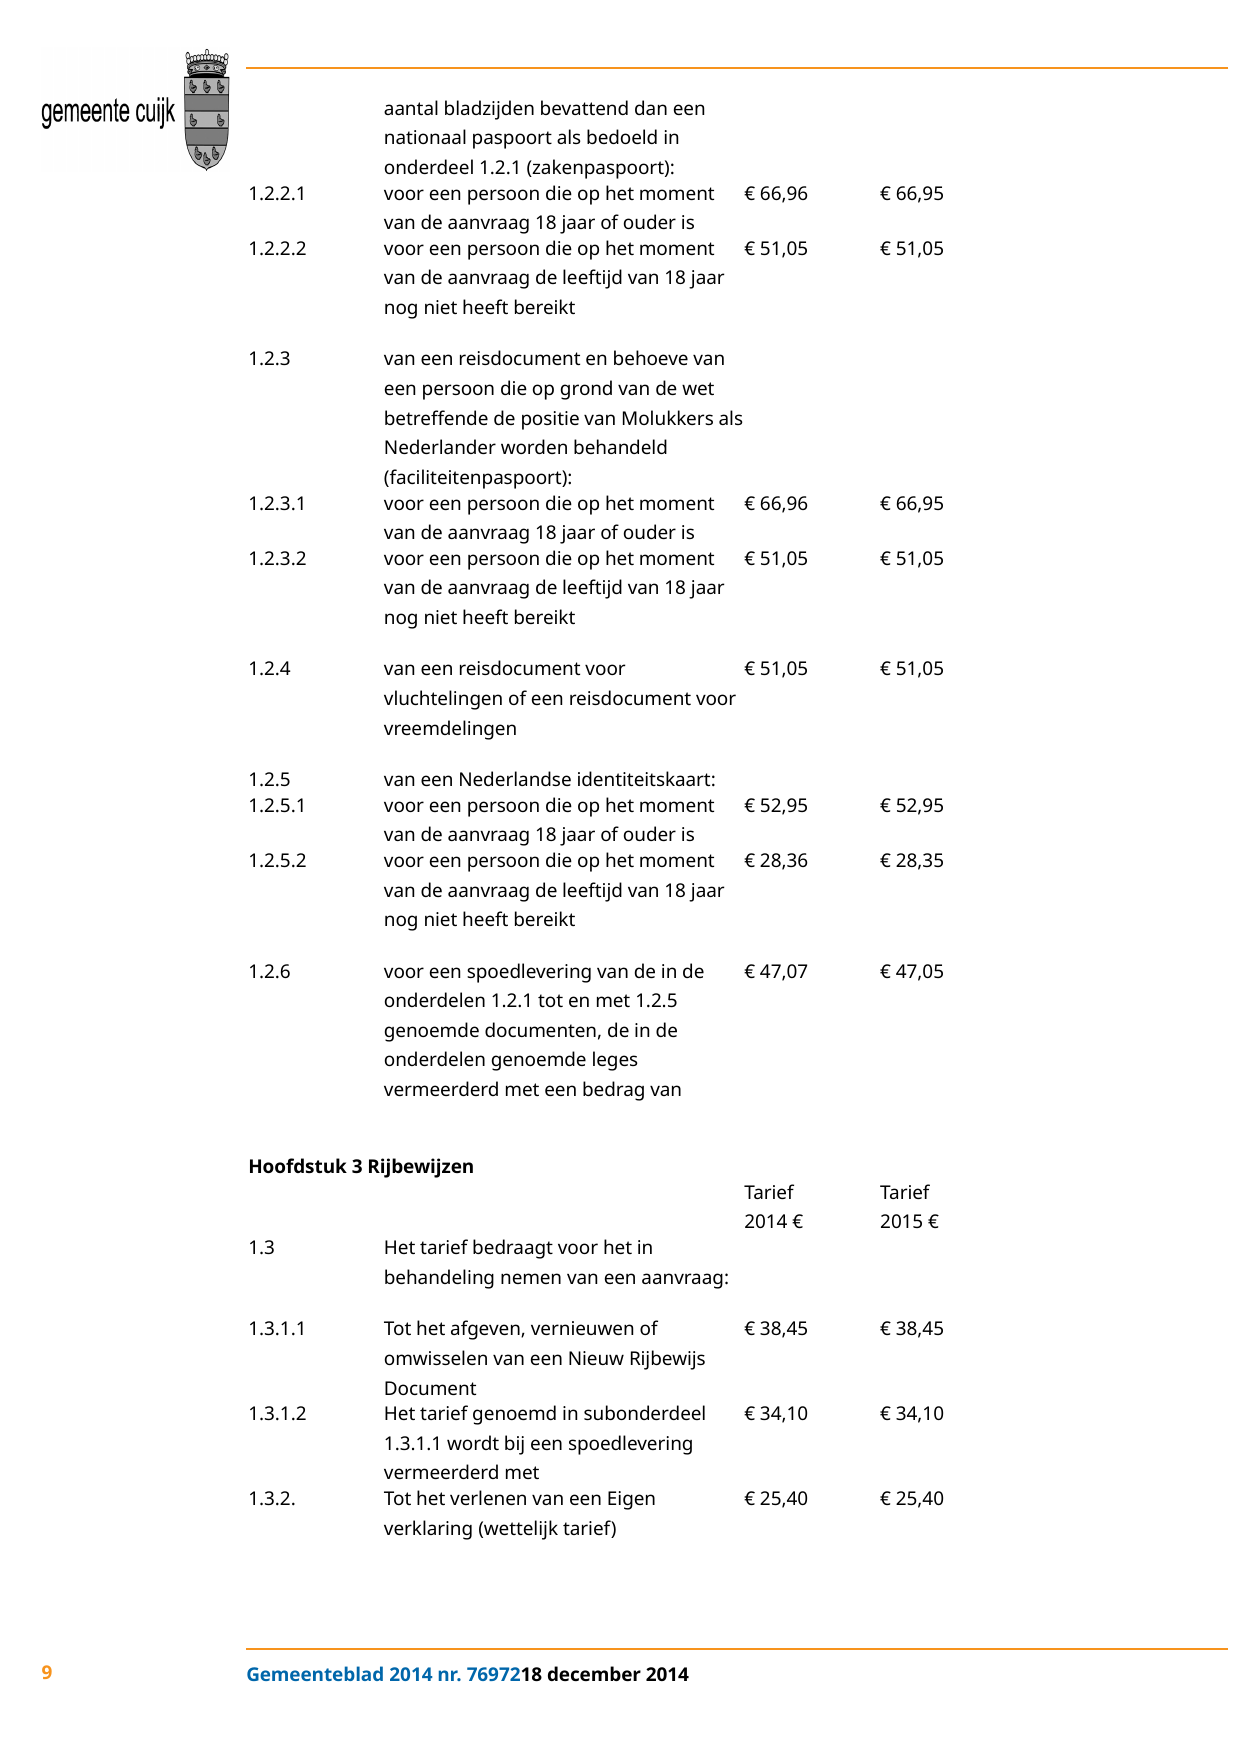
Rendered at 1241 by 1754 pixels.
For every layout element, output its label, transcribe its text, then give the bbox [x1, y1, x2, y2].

table_cell voor een persoon die op het moment van de aanvraag 18 jaar of ouder is [384, 180, 744, 235]
table_cell [1016, 1128, 1152, 1153]
table_cell van een reisdocument en behoeve van een persoon die op grond van de wet betreffende de positie van Molukkers als Nederlander worden behandeld (faciliteitenpaspoort): [384, 346, 744, 490]
table_cell 1.2.5.1 [248, 792, 384, 847]
table_cell [744, 1102, 880, 1128]
table_cell 1.2.6 [248, 958, 384, 1102]
table_cell € 28,35 [880, 847, 1016, 932]
table_cell [1016, 1400, 1152, 1485]
picture [41, 47, 231, 172]
table_cell [880, 1154, 1016, 1179]
table_cell Hoofdstuk 3 Rijbewijzen [248, 1154, 744, 1179]
table_cell [744, 766, 880, 792]
table_cell [1016, 235, 1152, 320]
table_cell voor een spoedlevering van de in de onderdelen 1.2.1 tot en met 1.2.5 genoemde documenten, de in de onderdelen genoemde leges vermeerderd met een bedrag van [384, 958, 744, 1102]
table_cell [384, 1566, 744, 1592]
table_cell [384, 1290, 744, 1316]
table_cell € 38,45 [744, 1316, 880, 1400]
table_cell [1016, 630, 1152, 656]
table_cell [880, 932, 1016, 958]
table_cell 1.2.3 [248, 346, 384, 490]
table_cell [1016, 320, 1152, 346]
table_cell Het tarief bedraagt voor het in behandeling nemen van een aanvraag: [384, 1235, 744, 1290]
table_cell [1016, 1179, 1152, 1234]
table_cell [1016, 741, 1152, 766]
table_cell € 51,05 [880, 545, 1016, 630]
table_cell [744, 346, 880, 490]
table_cell [744, 95, 880, 180]
table_cell € 47,07 [744, 958, 880, 1102]
table_cell [1016, 490, 1152, 545]
table_cell € 28,36 [744, 847, 880, 932]
table_cell [880, 1566, 1016, 1592]
table_cell € 47,05 [880, 958, 1016, 1102]
table_cell [1016, 180, 1152, 235]
table_cell [744, 741, 880, 766]
table_cell [1016, 1566, 1152, 1592]
table_cell 1.2.4 [248, 656, 384, 741]
table_cell [744, 1235, 880, 1290]
table_cell [744, 630, 880, 656]
table_cell Tarief 2015 € [880, 1179, 1016, 1234]
table_cell [1016, 847, 1152, 932]
table_cell [1016, 792, 1152, 847]
table_cell [880, 630, 1016, 656]
table_cell [1016, 958, 1152, 1102]
table_cell € 52,95 [744, 792, 880, 847]
table_cell [1016, 1290, 1152, 1316]
table_cell [1016, 932, 1152, 958]
table_cell € 25,40 [880, 1485, 1016, 1541]
table_cell [384, 1102, 744, 1128]
table_cell [744, 1541, 880, 1566]
table_cell 1.2.2.1 [248, 180, 384, 235]
table_cell voor een persoon die op het moment van de aanvraag de leeftijd van 18 jaar nog niet heeft bereikt [384, 235, 744, 320]
table_cell € 51,05 [744, 656, 880, 741]
table_cell € 51,05 [880, 656, 1016, 741]
table_cell € 51,05 [744, 235, 880, 320]
table_cell [1016, 1235, 1152, 1290]
table_cell [248, 1566, 384, 1592]
table_cell [1016, 656, 1152, 741]
table_cell [248, 932, 384, 958]
table_cell voor een persoon die op het moment van de aanvraag de leeftijd van 18 jaar nog niet heeft bereikt [384, 847, 744, 932]
table_cell [1016, 545, 1152, 630]
table_cell € 51,05 [880, 235, 1016, 320]
table_cell van een Nederlandse identiteitskaart: [384, 766, 744, 792]
table_cell [1016, 1316, 1152, 1400]
table_cell [1016, 1485, 1152, 1541]
table_cell [248, 1128, 384, 1153]
table_cell [384, 1128, 744, 1153]
table_cell 1.3.1.2 [248, 1400, 384, 1485]
table_cell [384, 1179, 744, 1234]
table_cell [880, 346, 1016, 490]
table_cell [1016, 346, 1152, 490]
table_cell € 66,95 [880, 490, 1016, 545]
table_cell [248, 95, 384, 180]
table_cell [1016, 1154, 1152, 1179]
table_cell € 66,96 [744, 180, 880, 235]
table_cell [248, 320, 384, 346]
table_cell van een reisdocument voor vluchtelingen of een reisdocument voor vreemdelingen [384, 656, 744, 741]
table_cell [384, 932, 744, 958]
table_cell [1016, 95, 1152, 180]
table_cell [248, 1541, 384, 1566]
table_cell [880, 1235, 1016, 1290]
table_cell [384, 320, 744, 346]
table_cell [744, 320, 880, 346]
table_cell [880, 320, 1016, 346]
table_cell [1016, 1102, 1152, 1128]
table_cell Tot het afgeven, vernieuwen of omwisselen van een Nieuw Rijbewijs Document [384, 1316, 744, 1400]
table_cell [880, 1290, 1016, 1316]
table_cell € 51,05 [744, 545, 880, 630]
table_cell voor een persoon die op het moment van de aanvraag 18 jaar of ouder is [384, 792, 744, 847]
table_cell 1.3.1.1 [248, 1316, 384, 1400]
table_cell € 25,40 [744, 1485, 880, 1541]
table_cell [248, 630, 384, 656]
table_cell [880, 1541, 1016, 1566]
table_cell [744, 932, 880, 958]
table_cell [880, 1102, 1016, 1128]
table_cell € 38,45 [880, 1316, 1016, 1400]
table_cell [248, 1102, 384, 1128]
table_cell € 66,96 [744, 490, 880, 545]
table_cell [880, 1128, 1016, 1153]
table_cell [744, 1154, 880, 1179]
table_cell 1.3 [248, 1235, 384, 1290]
table_cell [248, 741, 384, 766]
table_cell [744, 1566, 880, 1592]
table_cell € 66,95 [880, 180, 1016, 235]
table_cell Het tarief genoemd in subonderdeel 1.3.1.1 wordt bij een spoedlevering vermeerderd met [384, 1400, 744, 1485]
table_cell [384, 1541, 744, 1566]
table_cell 1.2.3.2 [248, 545, 384, 630]
table_cell [1016, 1541, 1152, 1566]
table_cell 1.2.2.2 [248, 235, 384, 320]
table_cell [880, 95, 1016, 180]
table_cell 1.2.3.1 [248, 490, 384, 545]
table_cell € 34,10 [880, 1400, 1016, 1485]
table_cell 1.2.5.2 [248, 847, 384, 932]
table_cell [880, 766, 1016, 792]
table_cell [744, 1128, 880, 1153]
table_cell [880, 741, 1016, 766]
table_cell [1016, 766, 1152, 792]
table_cell 1.3.2. [248, 1485, 384, 1541]
table_cell [248, 1290, 384, 1316]
table_cell aantal bladzijden bevattend dan een nationaal paspoort als bedoeld in onderdeel 1.2.1 (zakenpaspoort): [384, 95, 744, 180]
table_cell [744, 1290, 880, 1316]
table_cell € 34,10 [744, 1400, 880, 1485]
table_cell 1.2.5 [248, 766, 384, 792]
table_cell voor een persoon die op het moment van de aanvraag de leeftijd van 18 jaar nog niet heeft bereikt [384, 545, 744, 630]
table_cell Tot het verlenen van een Eigen verklaring (wettelijk tarief) [384, 1485, 744, 1541]
table_cell Tarief 2014 € [744, 1179, 880, 1234]
table_cell voor een persoon die op het moment van de aanvraag 18 jaar of ouder is [384, 490, 744, 545]
table_cell [248, 1179, 384, 1234]
table_cell [384, 630, 744, 656]
table_cell [384, 741, 744, 766]
table_cell € 52,95 [880, 792, 1016, 847]
